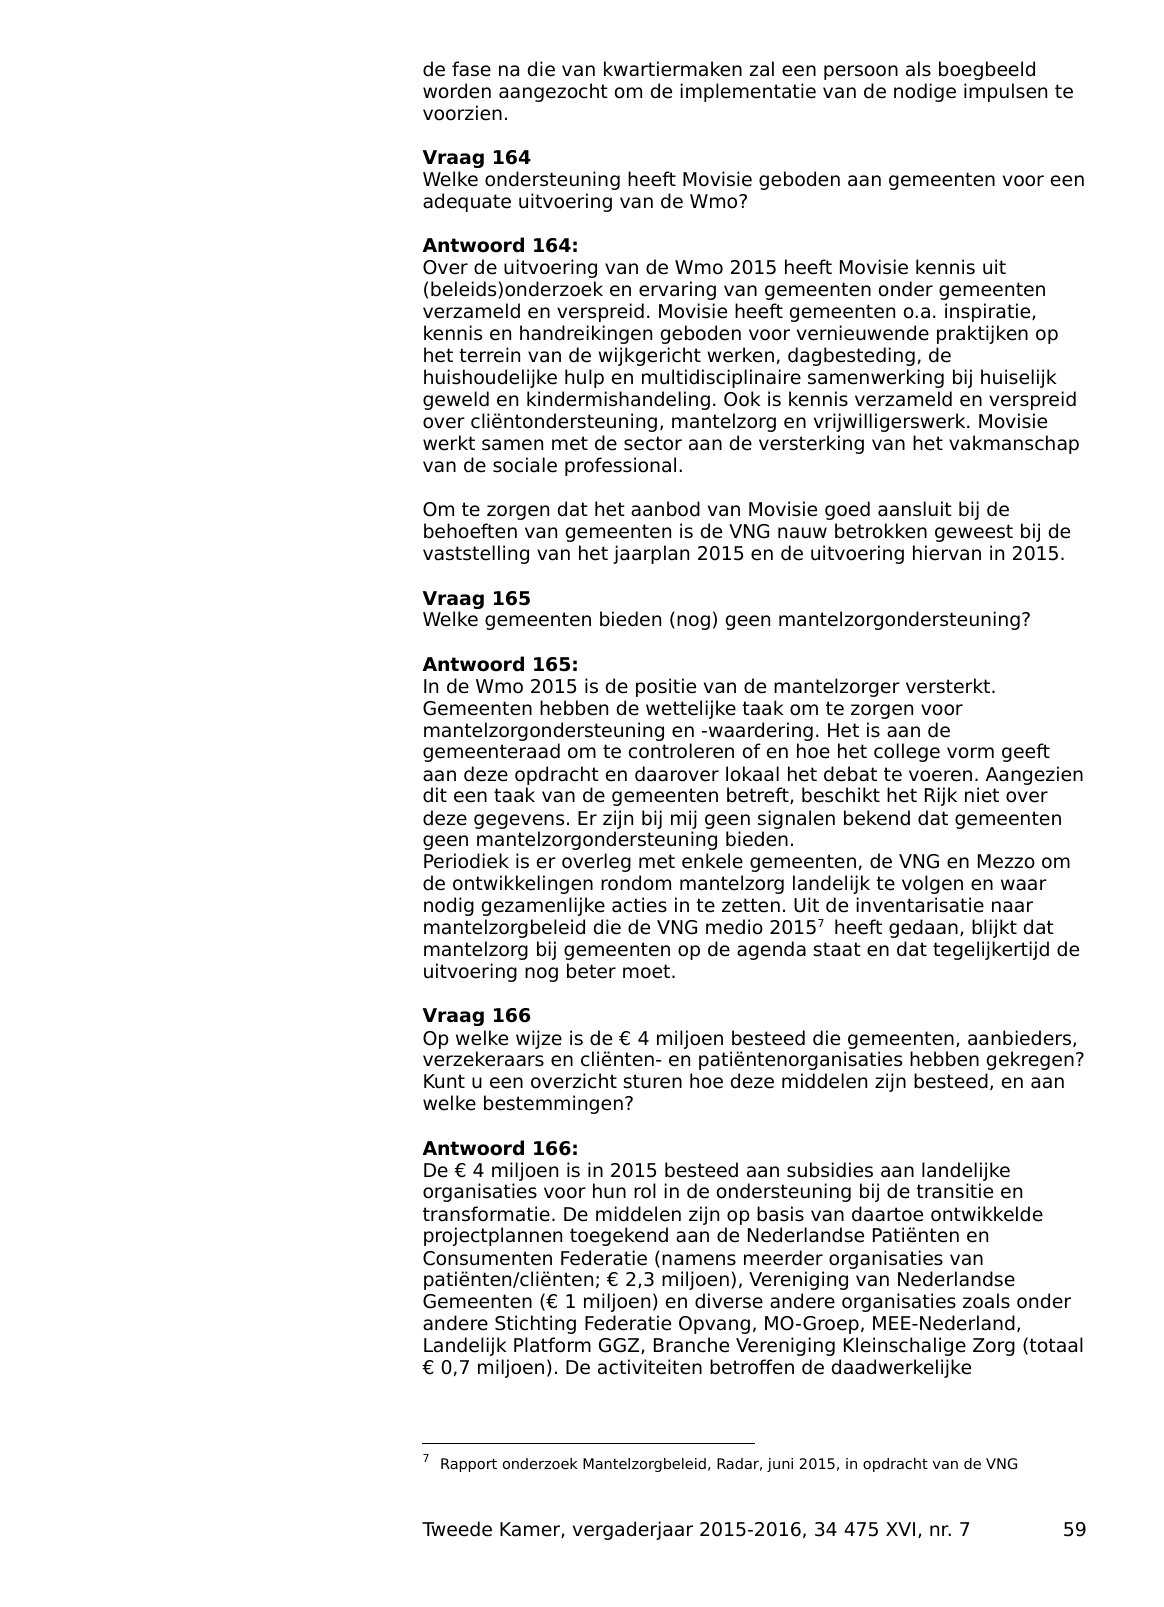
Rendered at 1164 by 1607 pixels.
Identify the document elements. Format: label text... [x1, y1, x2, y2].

text Antwoord 164: [422, 235, 1087, 257]
text Vraag 164 [422, 147, 1087, 169]
text Om te zorgen dat het aanbod van Movisie goed aansluit bij de behoeften van gemeenten is de VNG nauw betrokken geweest bij de vaststelling van het jaarplan 2015 en de uitvoering hiervan in 2015. [422, 499, 1087, 565]
text Antwoord 166: [422, 1137, 1087, 1159]
text In de Wmo 2015 is de positie van de mantelzorger versterkt. Gemeenten hebben de wettelijke taak om te zorgen voor mantelzorgondersteuning en -waardering. Het is aan de gemeenteraad om te controleren of en hoe het college vorm geeft aan deze opdracht en daarover lokaal het debat te voeren. Aangezien dit een taak van de gemeenten betreft, beschikt het Rijk niet over deze gegevens. Er zijn bij mij geen signalen bekend dat gemeenten geen mantelzorgondersteuning bieden. [422, 676, 1087, 851]
text de fase na die van kwartiermaken zal een persoon als boegbeeld worden aangezocht om de implementatie van de nodige impulsen te voorzien. [422, 59, 1087, 125]
text Rapport onderzoek Mantelzorgbeleid, Radar, juni 2015, in opdracht van de VNG [422, 1452, 1087, 1474]
text Op welke wijze is de € 4 miljoen besteed die gemeenten, aanbieders, verzekeraars en cliënten- en patiëntenorganisaties hebben gekregen? Kunt u een overzicht sturen hoe deze middelen zijn besteed, en aan welke bestemmingen? [422, 1027, 1087, 1115]
text De € 4 miljoen is in 2015 besteed aan subsidies aan landelijke organisaties voor hun rol in de ondersteuning bij de transitie en transformatie. De middelen zijn op basis van daartoe ontwikkelde projectplannen toegekend aan de Nederlandse Patiënten en Consumenten Federatie (namens meerder organisaties van patiënten/cliënten; € 2,3 miljoen), Vereniging van Nederlandse Gemeenten (€ 1 miljoen) en diverse andere organisaties zoals onder andere Stichting Federatie Opvang, MO-Groep, MEE-Nederland, Landelijk Platform GGZ, Branche Vereniging Kleinschalige Zorg (totaal € 0,7 miljoen). De activiteiten betroffen de daadwerkelijke [422, 1159, 1087, 1379]
text Over de uitvoering van de Wmo 2015 heeft Movisie kennis uit (beleids)onderzoek en ervaring van gemeenten onder gemeenten verzameld en verspreid. Movisie heeft gemeenten o.a. inspiratie, kennis en handreikingen geboden voor vernieuwende praktijken op het terrein van de wijkgericht werken, dagbesteding, de huishoudelijke hulp en multidisciplinaire samenwerking bij huiselijk geweld en kindermishandeling. Ook is kennis verzameld en verspreid over cliëntondersteuning, mantelzorg en vrijwilligerswerk. Movisie werkt samen met de sector aan de versterking van het vakmanschap van de sociale professional. [422, 257, 1087, 477]
text Periodiek is er overleg met enkele gemeenten, de VNG en Mezzo om de ontwikkelingen rondom mantelzorg landelijk te volgen en waar nodig gezamenlijke acties in te zetten. Uit de inventarisatie naar mantelzorgbeleid die de VNG medio 2015 heeft gedaan, blijkt dat mantelzorg bij gemeenten op de agenda staat en dat tegelijkertijd de uitvoering nog beter moet. [422, 851, 1087, 983]
text Vraag 166 [422, 1005, 1087, 1027]
text Vraag 165 [422, 587, 1087, 609]
text Welke gemeenten bieden (nog) geen mantelzorgondersteuning? [422, 609, 1087, 631]
text Welke ondersteuning heeft Movisie geboden aan gemeenten voor een adequate uitvoering van de Wmo? [422, 169, 1087, 213]
text Antwoord 165: [422, 653, 1087, 676]
